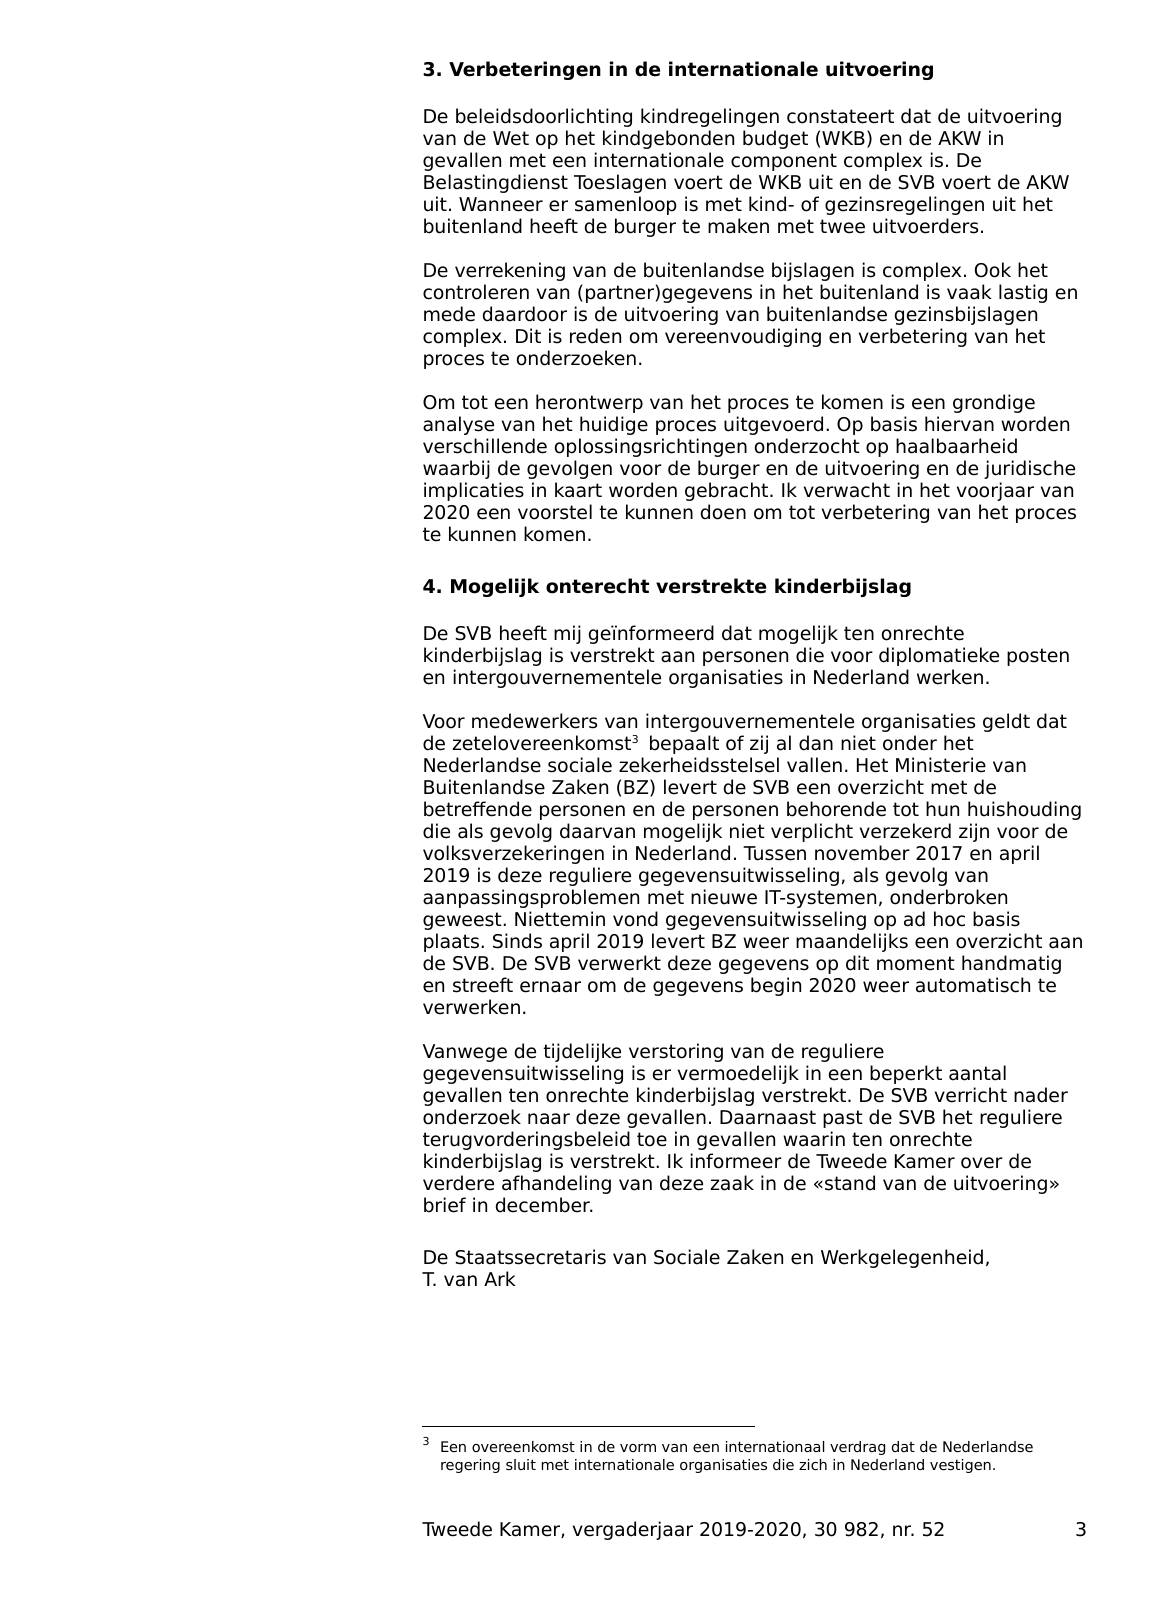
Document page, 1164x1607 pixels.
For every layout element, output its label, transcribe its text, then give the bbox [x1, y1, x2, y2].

text Voor medewerkers van intergouvernementele organisaties geldt dat de zetelovereenkomst bepaalt of zij al dan niet onder het Nederlandse sociale zekerheidsstelsel vallen. Het Ministerie van Buitenlandse Zaken (BZ) levert de SVB een overzicht met de betreffende personen en de personen behorende tot hun huishouding die als gevolg daarvan mogelijk niet verplicht verzekerd zijn voor de volksverzekeringen in Nederland. Tussen november 2017 en april 2019 is deze reguliere gegevensuitwisseling, als gevolg van aanpassingsproblemen met nieuwe IT-systemen, onderbroken geweest. Niettemin vond gegevensuitwisseling op ad hoc basis plaats. Sinds april 2019 levert BZ weer maandelijks een overzicht aan de SVB. De SVB verwerkt deze gegevens op dit moment handmatig en streeft ernaar om de gegevens begin 2020 weer automatisch te verwerken. [422, 711, 1087, 1019]
text Vanwege de tijdelijke verstoring van de reguliere gegevensuitwisseling is er vermoedelijk in een beperkt aantal gevallen ten onrechte kinderbijslag verstrekt. De SVB verricht nader onderzoek naar deze gevallen. Daarnaast past de SVB het reguliere terugvorderingsbeleid toe in gevallen waarin ten onrechte kinderbijslag is verstrekt. Ik informeer de Tweede Kamer over de verdere afhandeling van deze zaak in de «stand van de uitvoering» brief in december. [422, 1041, 1087, 1217]
text De beleidsdoorlichting kindregelingen constateert dat de uitvoering van de Wet op het kindgebonden budget (WKB) en de AKW in gevallen met een internationale component complex is. De Belastingdienst Toeslagen voert de WKB uit en de SVB voert de AKW uit. Wanneer er samenloop is met kind- of gezinsregelingen uit het buitenland heeft de burger te maken met twee uitvoerders. [422, 106, 1087, 238]
subtitle 3. Verbeteringen in de internationale uitvoering [422, 59, 1087, 81]
text Een overeenkomst in de vorm van een internationaal verdrag dat de Nederlandse regering sluit met internationale organisaties die zich in Nederland vestigen. [422, 1435, 1087, 1474]
text De verrekening van de buitenlandse bijslagen is complex. Ook het controleren van (partner)gegevens in het buitenland is vaak lastig en mede daardoor is de uitvoering van buitenlandse gezinsbijslagen complex. Dit is reden om vereenvoudiging en verbetering van het proces te onderzoeken. [422, 260, 1087, 370]
text Om tot een herontwerp van het proces te komen is een grondige analyse van het huidige proces uitgevoerd. Op basis hiervan worden verschillende oplossingsrichtingen onderzocht op haalbaarheid waarbij de gevolgen voor de burger en de uitvoering en de juridische implicaties in kaart worden gebracht. Ik verwacht in het voorjaar van 2020 een voorstel te kunnen doen om tot verbetering van het proces te kunnen komen. [422, 392, 1087, 546]
text De Staatssecretaris van Sociale Zaken en Werkgelegenheid, T. van Ark [422, 1247, 1087, 1291]
subtitle 4. Mogelijk onterecht verstrekte kinderbijslag [422, 576, 1087, 598]
text De SVB heeft mij geïnformeerd dat mogelijk ten onrechte kinderbijslag is verstrekt aan personen die voor diplomatieke posten en intergouvernementele organisaties in Nederland werken. [422, 623, 1087, 689]
